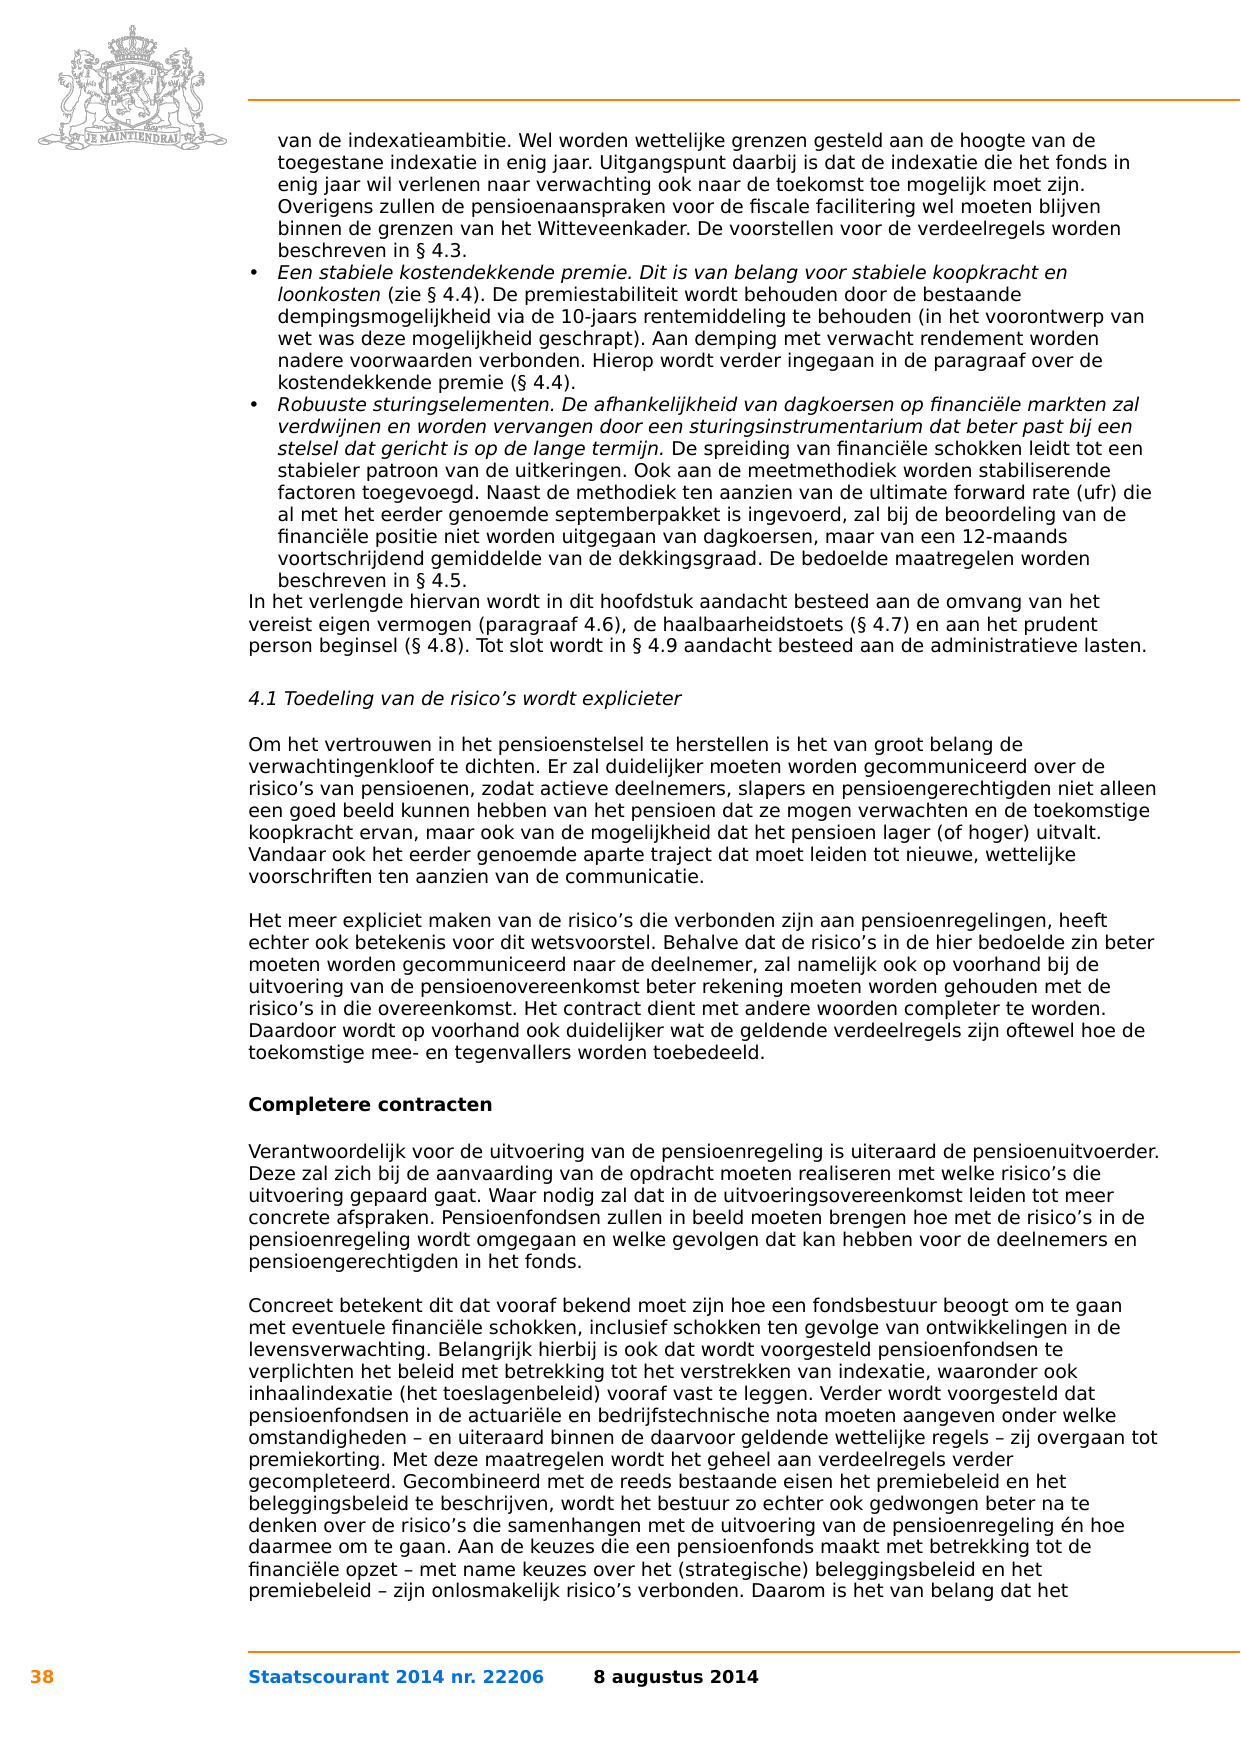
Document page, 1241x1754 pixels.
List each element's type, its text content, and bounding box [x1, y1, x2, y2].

text Om het vertrouwen in het pensioenstelsel te herstellen is het van groot belang de verwachtingenkloof te dichten. Er zal duidelijker moeten worden gecommuniceerd over de risico’s van pensioenen, zodat actieve deelnemers, slapers en pensioengerechtigden niet alleen een goed beeld kunnen hebben van het pensioen dat ze mogen verwachten en de toekomstige koopkracht ervan, maar ook van de mogelijkheid dat het pensioen lager (of hoger) uitvalt. Vandaar ook het eerder genoemde aparte traject dat moet leiden tot nieuwe, wettelijke voorschriften ten aanzien van de communicatie. [248, 734, 1163, 888]
text • Robuuste sturingselementen. De afhankelijkheid van dagkoersen op financiële markten zal verdwijnen en worden vervangen door een sturingsinstrumentarium dat beter past bij een stelsel dat gericht is op de lange termijn. De spreiding van financiële schokken leidt tot een stabieler patroon van de uitkeringen. Ook aan de meetmethodiek worden stabiliserende factoren toegevoegd. Naast de methodiek ten aanzien van de ultimate forward rate (ufr) die al met het eerder genoemde septemberpakket is ingevoerd, zal bij de beoordeling van de financiële positie niet worden uitgegaan van dagkoersen, maar van een 12-maands voortschrijdend gemiddelde van de dekkingsgraad. De bedoelde maatregelen worden beschreven in § 4.5. [248, 394, 1163, 591]
subtitle 4.1 Toedeling van de risico’s wordt explicieter [248, 687, 1163, 709]
text Het meer expliciet maken van de risico’s die verbonden zijn aan pensioenregelingen, heeft echter ook betekenis voor dit wetsvoorstel. Behalve dat de risico’s in de hier bedoelde zin beter moeten worden gecommuniceerd naar de deelnemer, zal namelijk ook op voorhand bij de uitvoering van de pensioenovereenkomst beter rekening moeten worden gehouden met de risico’s in die overeenkomst. Het contract dient met andere woorden completer te worden. Daardoor wordt op voorhand ook duidelijker wat de geldende verdeelregels zijn oftewel hoe de toekomstige mee- en tegenvallers worden toebedeeld. [248, 910, 1163, 1064]
text • Een stabiele kostendekkende premie. Dit is van belang voor stabiele koopkracht en loonkosten (zie § 4.4). De premiestabiliteit wordt behouden door de bestaande dempingsmogelijkheid via de 10-jaars rentemiddeling te behouden (in het voorontwerp van wet was deze mogelijkheid geschrapt). Aan demping met verwacht rendement worden nadere voorwaarden verbonden. Hierop wordt verder ingegaan in de paragraaf over de kostendekkende premie (§ 4.4). [248, 262, 1163, 394]
picture [38, 25, 227, 150]
text Concreet betekent dit dat vooraf bekend moet zijn hoe een fondsbestuur beoogt om te gaan met eventuele financiële schokken, inclusief schokken ten gevolge van ontwikkelingen in de levensverwachting. Belangrijk hierbij is ook dat wordt voorgesteld pensioenfondsen te verplichten het beleid met betrekking tot het verstrekken van indexatie, waaronder ook inhaalindexatie (het toeslagenbeleid) vooraf vast te leggen. Verder wordt voorgesteld dat pensioenfondsen in de actuariële en bedrijfstechnische nota moeten aangeven onder welke omstandigheden – en uiteraard binnen de daarvoor geldende wettelijke regels – zij overgaan tot premiekorting. Met deze maatregelen wordt het geheel aan verdeelregels verder gecompleteerd. Gecombineerd met de reeds bestaande eisen het premiebeleid en het beleggingsbeleid te beschrijven, wordt het bestuur zo echter ook gedwongen beter na te denken over de risico’s die samenhangen met de uitvoering van de pensioenregeling én hoe daarmee om te gaan. Aan de keuzes die een pensioenfonds maakt met betrekking tot de financiële opzet – met name keuzes over het (strategische) beleggingsbeleid en het premiebeleid – zijn onlosmakelijk risico’s verbonden. Daarom is het van belang dat het [248, 1295, 1163, 1602]
subtitle Completere contracten [248, 1094, 1163, 1116]
text Verantwoordelijk voor de uitvoering van de pensioenregeling is uiteraard de pensioenuitvoerder. Deze zal zich bij de aanvaarding van de opdracht moeten realiseren met welke risico’s die uitvoering gepaard gaat. Waar nodig zal dat in de uitvoeringsovereenkomst leiden tot meer concrete afspraken. Pensioenfondsen zullen in beeld moeten brengen hoe met de risico’s in de pensioenregeling wordt omgegaan en welke gevolgen dat kan hebben voor de deelnemers en pensioengerechtigden in het fonds. [248, 1141, 1163, 1273]
text In het verlengde hiervan wordt in dit hoofdstuk aandacht besteed aan de omvang van het vereist eigen vermogen (paragraaf 4.6), de haalbaarheidstoets (§ 4.7) en aan het prudent person beginsel (§ 4.8). Tot slot wordt in § 4.9 aandacht besteed aan de administratieve lasten. [248, 591, 1163, 657]
text van de indexatieambitie. Wel worden wettelijke grenzen gesteld aan de hoogte van de toegestane indexatie in enig jaar. Uitgangspunt daarbij is dat de indexatie die het fonds in enig jaar wil verlenen naar verwachting ook naar de toekomst toe mogelijk moet zijn. Overigens zullen de pensioenaanspraken voor de fiscale facilitering wel moeten blijven binnen de grenzen van het Witteveenkader. De voorstellen voor de verdeelregels worden beschreven in § 4.3. [248, 130, 1163, 262]
